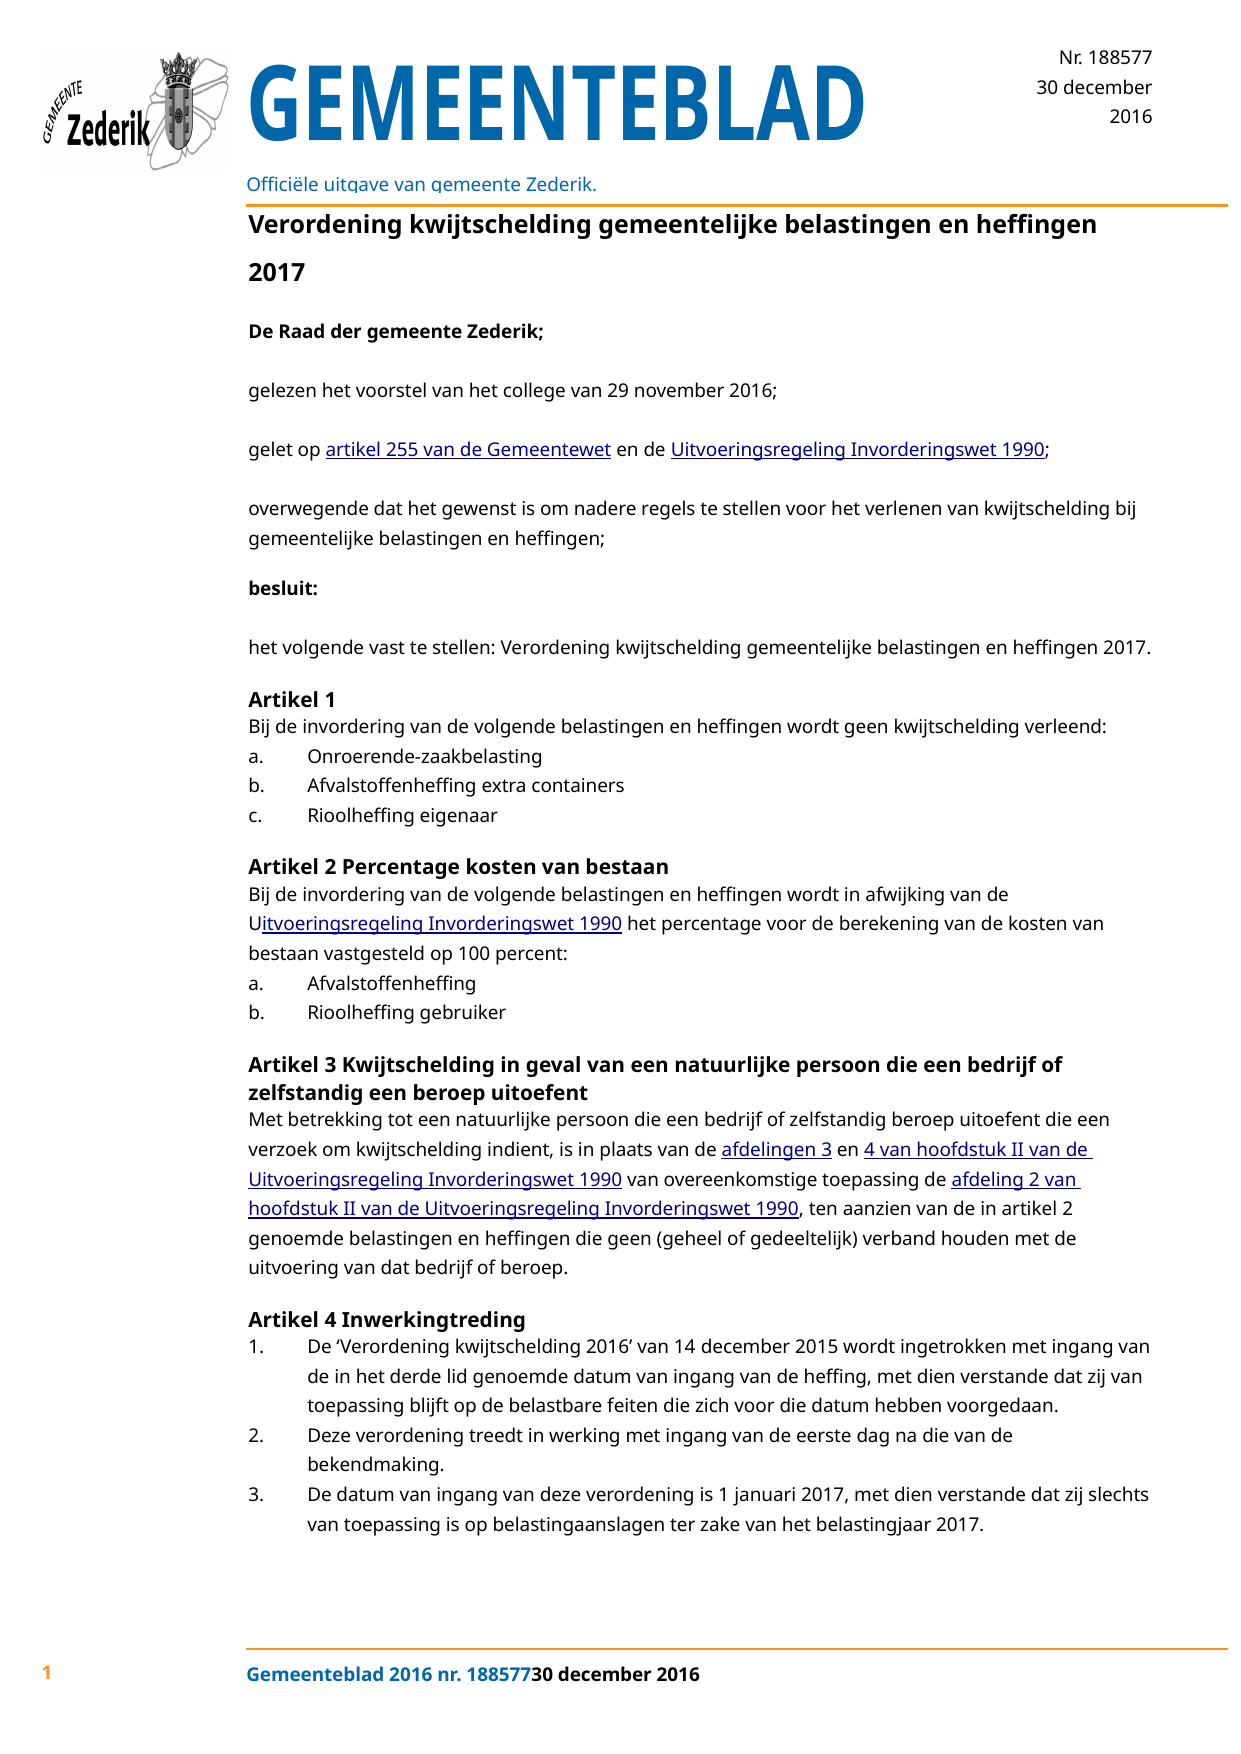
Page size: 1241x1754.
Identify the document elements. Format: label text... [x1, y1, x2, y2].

list De datum van ingang van deze verordening is 1 januari 2017, met dien verstande dat zij slechts van toepassing is op belastingaanslagen ter zake van het belastingjaar 2017. [248, 1481, 1152, 1537]
text De Raad der gemeente Zederik; [248, 318, 1152, 344]
list Deze verordening treedt in werking met ingang van de eerste dag na die van de bekendmaking. [248, 1422, 1152, 1477]
text Bij de invordering van de volgende belastingen en heffingen wordt geen kwijtschelding verleend: [248, 713, 1152, 739]
text overwegende dat het gewenst is om nadere regels te stellen voor het verlenen van kwijtschelding bij gemeentelijke belastingen en heffingen; [248, 495, 1152, 551]
text Artikel 2 Percentage kosten van bestaan [248, 852, 1152, 881]
picture [41, 47, 231, 172]
text Artikel 3 Kwijtschelding in geval van een natuurlijke persoon die een bedrijf of zelfstandig een beroep uitoefent [248, 1050, 1152, 1107]
text gelezen het voorstel van het college van 29 november 2016; [248, 377, 1152, 403]
list Afvalstoffenheffing extra containers [248, 772, 1152, 798]
list De ‘Verordening kwijtschelding 2016’ van 14 december 2015 wordt ingetrokken met ingang van de in het derde lid genoemde datum van ingang van de heffing, met dien verstande dat zij van toepassing blijft op de belastbare feiten die zich voor die datum hebben voorgedaan. [248, 1333, 1152, 1418]
text Artikel 1 [248, 685, 1152, 713]
text Met betrekking tot een natuurlijke persoon die een bedrijf of zelfstandig beroep uitoefent die een verzoek om kwijtschelding indient, is in plaats van de afdelingen 3 en 4 van hoofdstuk II van de Uitvoeringsregeling Invorderingswet 1990 van overeenkomstige toepassing de afdeling 2 van hoofdstuk II van de Uitvoeringsregeling Invorderingswet 1990, ten aanzien van de in artikel 2 genoemde belastingen en heffingen die geen (geheel of gedeeltelijk) verband houden met de uitvoering van dat bedrijf of beroep. [248, 1107, 1152, 1280]
list Afvalstoffenheffing [248, 970, 1152, 995]
text Artikel 4 Inwerkingtreding [248, 1305, 1152, 1333]
list Rioolheffing gebruiker [248, 999, 1152, 1025]
list Onroerende-zaakbelasting [248, 743, 1152, 769]
text besluit: [248, 575, 1152, 601]
text Bij de invordering van de volgende belastingen en heffingen wordt in afwijking van de Uitvoeringsregeling Invorderingswet 1990 het percentage voor de berekening van de kosten van bestaan vastgesteld op 100 percent: [248, 881, 1152, 966]
list Rioolheffing eigenaar [248, 802, 1152, 828]
text het volgende vast te stellen: Verordening kwijtschelding gemeentelijke belastingen en heffingen 2017. [248, 634, 1152, 660]
text Verordening kwijtschelding gemeentelijke belastingen en heffingen 2017 [248, 207, 1152, 288]
text gelet op artikel 255 van de Gemeentewet en de Uitvoeringsregeling Invorderingswet 1990; [248, 436, 1152, 462]
